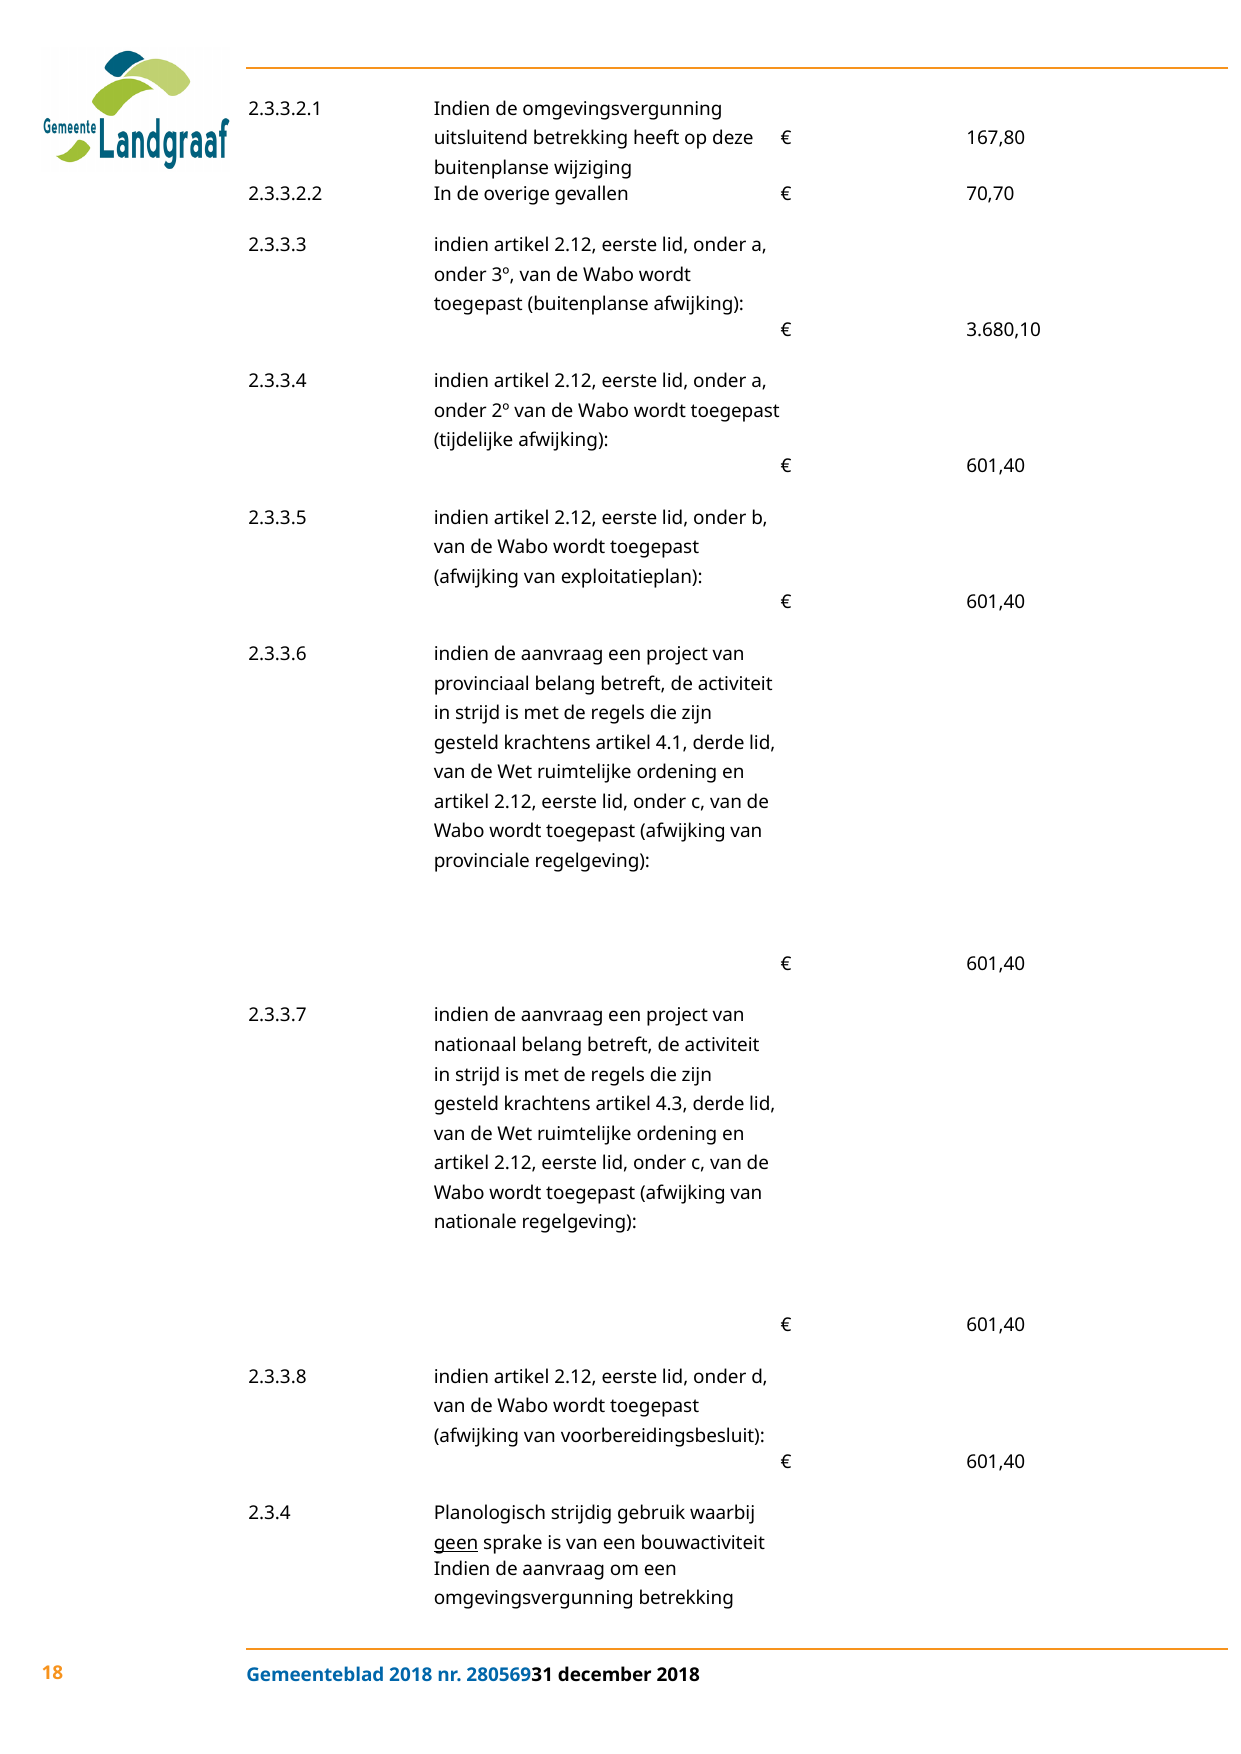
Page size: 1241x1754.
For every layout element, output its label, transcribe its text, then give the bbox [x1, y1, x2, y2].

table_cell [780, 342, 966, 367]
table_cell indien artikel 2.12, eerste lid, onder d, van de Wabo wordt toegepast (afwijking van voorbereidingsbesluit): [434, 1363, 780, 1448]
table_cell [780, 873, 966, 899]
table_cell [434, 1474, 780, 1499]
table_cell [248, 342, 433, 367]
table_cell [780, 231, 966, 316]
table_cell [434, 925, 780, 950]
table_cell [248, 478, 433, 504]
table_cell € [780, 453, 966, 478]
table_cell € [780, 180, 966, 205]
table_cell [434, 899, 780, 924]
table_cell [966, 615, 1059, 640]
table_cell € [780, 1312, 966, 1337]
table_cell [966, 368, 1059, 452]
table_cell [434, 1235, 780, 1260]
table_cell [966, 342, 1059, 367]
table_cell [434, 1338, 780, 1363]
table_cell 2.3.3.2.2 [248, 180, 433, 205]
table_cell [434, 1448, 780, 1474]
table_cell [780, 368, 966, 452]
table_cell [780, 1338, 966, 1363]
table_cell Planologisch strijdig gebruik waarbij geen sprake is van een bouwactiviteit [434, 1500, 780, 1555]
table_cell [248, 589, 433, 614]
table_cell indien artikel 2.12, eerste lid, onder a, onder 3º, van de Wabo wordt toegepast (buitenplanse afwijking): [434, 231, 780, 316]
table_cell [780, 1002, 966, 1234]
table_cell [780, 925, 966, 950]
table_cell [434, 1286, 780, 1312]
table_cell 2.3.4 [248, 1500, 433, 1555]
table_cell [248, 453, 433, 478]
table_cell [248, 1474, 433, 1499]
table_cell [780, 1363, 966, 1448]
table_cell [434, 453, 780, 478]
table_cell [248, 1235, 433, 1260]
table_cell [780, 1500, 966, 1555]
table_cell € [780, 316, 966, 342]
table_cell [248, 615, 433, 640]
table_cell [780, 615, 966, 640]
table_cell 601,40 [966, 453, 1059, 478]
table_cell [966, 873, 1059, 899]
table_cell [248, 873, 433, 899]
table_cell [780, 1555, 966, 1610]
table_cell [966, 231, 1059, 316]
table_cell 601,40 [966, 1448, 1059, 1474]
table_cell [434, 873, 780, 899]
table_cell [780, 1474, 966, 1499]
table_cell [966, 1260, 1059, 1286]
table_cell [966, 1286, 1059, 1312]
table_cell 70,70 [966, 180, 1059, 205]
table_cell 2.3.3.3 [248, 231, 433, 316]
table_cell [966, 1500, 1059, 1555]
table_cell € [780, 589, 966, 614]
table_cell [248, 1448, 433, 1474]
table_cell 2.3.3.6 [248, 640, 433, 873]
table_cell [966, 1002, 1059, 1234]
table_cell 2.3.3.4 [248, 368, 433, 452]
table_cell [966, 1235, 1059, 1260]
table_cell € [780, 95, 966, 180]
table_cell [966, 1474, 1059, 1499]
table_cell [966, 899, 1059, 924]
table_cell [248, 950, 433, 976]
table_cell [780, 504, 966, 589]
table_cell [966, 1363, 1059, 1448]
table_cell [434, 316, 780, 342]
table_cell In de overige gevallen [434, 180, 780, 205]
table_cell [434, 478, 780, 504]
table_cell 2.3.3.5 [248, 504, 433, 589]
table_cell 2.3.3.7 [248, 1002, 433, 1234]
table_cell [966, 925, 1059, 950]
table_cell 2.3.3.2.1 [248, 95, 433, 180]
table_cell 601,40 [966, 950, 1059, 976]
table_cell [434, 589, 780, 614]
table_cell 167,80 [966, 95, 1059, 180]
table_cell € [780, 1448, 966, 1474]
table_cell [248, 976, 433, 1002]
table_cell [966, 504, 1059, 589]
table_cell [248, 1338, 433, 1363]
table_cell [248, 1260, 433, 1286]
table_cell [966, 478, 1059, 504]
table_cell [434, 1260, 780, 1286]
table_cell [434, 205, 780, 231]
table_cell [966, 640, 1059, 873]
table_cell indien artikel 2.12, eerste lid, onder b, van de Wabo wordt toegepast (afwijking van exploitatieplan): [434, 504, 780, 589]
table_cell [780, 205, 966, 231]
table_cell [248, 1555, 433, 1610]
table_cell [780, 478, 966, 504]
table_cell [248, 1312, 433, 1337]
table_cell [966, 1555, 1059, 1610]
table_cell [434, 976, 780, 1002]
table_cell indien de aanvraag een project van provinciaal belang betreft, de activiteit in strijd is met de regels die zijn gesteld krachtens artikel 4.1, derde lid, van de Wet ruimtelijke ordening en artikel 2.12, eerste lid, onder c, van de Wabo wordt toegepast (afwijking van provinciale regelgeving): [434, 640, 780, 873]
table_cell [966, 976, 1059, 1002]
table_cell indien de aanvraag een project van nationaal belang betreft, de activiteit in strijd is met de regels die zijn gesteld krachtens artikel 4.3, derde lid, van de Wet ruimtelijke ordening en artikel 2.12, eerste lid, onder c, van de Wabo wordt toegepast (afwijking van nationale regelgeving): [434, 1002, 780, 1234]
table_cell 601,40 [966, 1312, 1059, 1337]
table_cell [434, 950, 780, 976]
table_cell [248, 899, 433, 924]
table_cell [780, 1260, 966, 1286]
table_cell [248, 925, 433, 950]
table_cell [780, 1235, 966, 1260]
table_cell [248, 1286, 433, 1312]
table_cell € [780, 950, 966, 976]
table_cell [434, 342, 780, 367]
table_cell Indien de omgevingsvergunning uitsluitend betrekking heeft op deze buitenplanse wijziging [434, 95, 780, 180]
table_cell [780, 1286, 966, 1312]
table_cell 2.3.3.8 [248, 1363, 433, 1448]
table_cell [780, 976, 966, 1002]
table_cell [966, 1338, 1059, 1363]
table_cell [780, 640, 966, 873]
table_cell [248, 316, 433, 342]
table_cell indien artikel 2.12, eerste lid, onder a, onder 2º van de Wabo wordt toegepast (tijdelijke afwijking): [434, 368, 780, 452]
picture [41, 47, 231, 172]
table_cell [434, 1312, 780, 1337]
table_cell 3.680,10 [966, 316, 1059, 342]
table_cell Indien de aanvraag om een omgevingsvergunning betrekking [434, 1555, 780, 1610]
table_cell [780, 899, 966, 924]
table_cell [434, 615, 780, 640]
table_cell [966, 205, 1059, 231]
table_cell 601,40 [966, 589, 1059, 614]
table_cell [248, 205, 433, 231]
